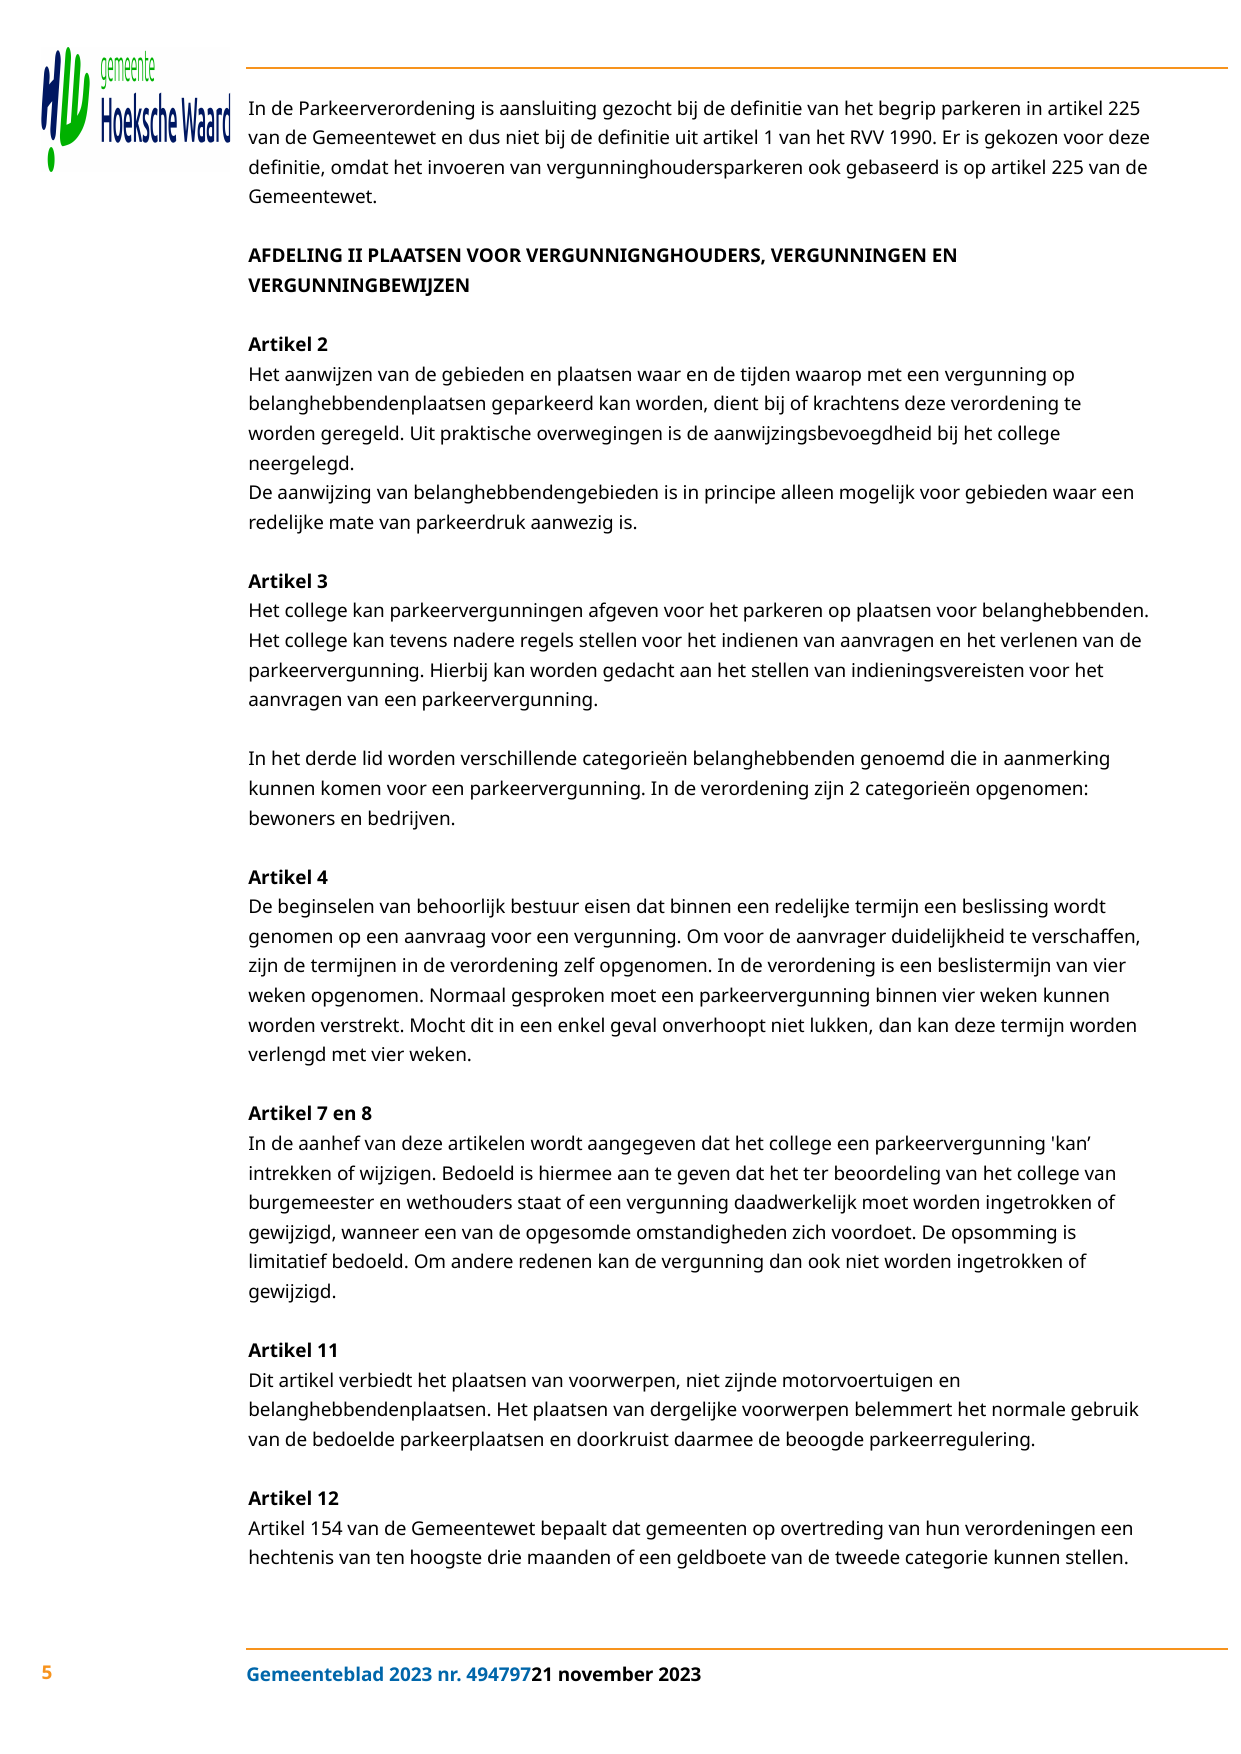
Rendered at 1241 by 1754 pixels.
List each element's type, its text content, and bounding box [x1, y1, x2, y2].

text De beginselen van behoorlijk bestuur eisen dat binnen een redelijke termijn een beslissing wordt genomen op een aanvraag voor een vergunning. Om voor de aanvrager duidelijkheid te verschaffen, zijn de termijnen in de verordening zelf opgenomen. In de verordening is een beslistermijn van vier weken opgenomen. Normaal gesproken moet een parkeervergunning binnen vier weken kunnen worden verstrekt. Mocht dit in een enkel geval onverhoopt niet lukken, dan kan deze termijn worden verlengd met vier weken. [248, 893, 1152, 1067]
text Artikel 7 en 8 [248, 1101, 1152, 1126]
text De aanwijzing van belanghebbendengebieden is in principe alleen mogelijk voor gebieden waar een redelijke mate van parkeerdruk aanwezig is. [248, 479, 1152, 535]
text Artikel 4 [248, 864, 1152, 890]
text Artikel 12 [248, 1485, 1152, 1511]
text In het derde lid worden verschillende categorieën belanghebbenden genoemd die in aanmerking kunnen komen voor een parkeervergunning. In de verordening zijn 2 categorieën opgenomen: bewoners en bedrijven. [248, 746, 1152, 831]
text Artikel 3 [248, 568, 1152, 594]
text AFDELING II PLAATSEN VOOR VERGUNNIGNGHOUDERS, VERGUNNINGEN EN VERGUNNINGBEWIJZEN [248, 243, 1152, 298]
picture [41, 47, 231, 172]
text Dit artikel verbiedt het plaatsen van voorwerpen, niet zijnde motorvoertuigen en belanghebbendenplaatsen. Het plaatsen van dergelijke voorwerpen belemmert het normale gebruik van de bedoelde parkeerplaatsen en doorkruist daarmee de beoogde parkeerregulering. [248, 1367, 1152, 1452]
text Het college kan parkeervergunningen afgeven voor het parkeren op plaatsen voor belanghebbenden. Het college kan tevens nadere regels stellen voor het indienen van aanvragen en het verlenen van de parkeervergunning. Hierbij kan worden gedacht aan het stellen van indieningsvereisten voor het aanvragen van een parkeervergunning. [248, 598, 1152, 712]
text Artikel 2 [248, 331, 1152, 357]
text In de aanhef van deze artikelen wordt aangegeven dat het college een parkeervergunning 'kan’ intrekken of wijzigen. Bedoeld is hiermee aan te geven dat het ter beoordeling van het college van burgemeester en wethouders staat of een vergunning daadwerkelijk moet worden ingetrokken of gewijzigd, wanneer een van de opgesomde omstandigheden zich voordoet. De opsomming is limitatief bedoeld. Om andere redenen kan de vergunning dan ook niet worden ingetrokken of gewijzigd. [248, 1130, 1152, 1304]
text Artikel 154 van de Gemeentewet bepaalt dat gemeenten op overtreding van hun verordeningen een hechtenis van ten hoogste drie maanden of een geldboete van de tweede categorie kunnen stellen. [248, 1515, 1152, 1570]
text Artikel 11 [248, 1337, 1152, 1363]
text Het aanwijzen van de gebieden en plaatsen waar en de tijden waarop met een vergunning op belanghebbendenplaatsen geparkeerd kan worden, dient bij of krachtens deze verordening te worden geregeld. Uit praktische overwegingen is de aanwijzingsbevoegdheid bij het college neergelegd. [248, 361, 1152, 476]
text In de Parkeerverordening is aansluiting gezocht bij de definitie van het begrip parkeren in artikel 225 van de Gemeentewet en dus niet bij de definitie uit artikel 1 van het RVV 1990. Er is gekozen voor deze definitie, omdat het invoeren van vergunninghoudersparkeren ook gebaseerd is op artikel 225 van de Gemeentewet. [248, 95, 1152, 209]
